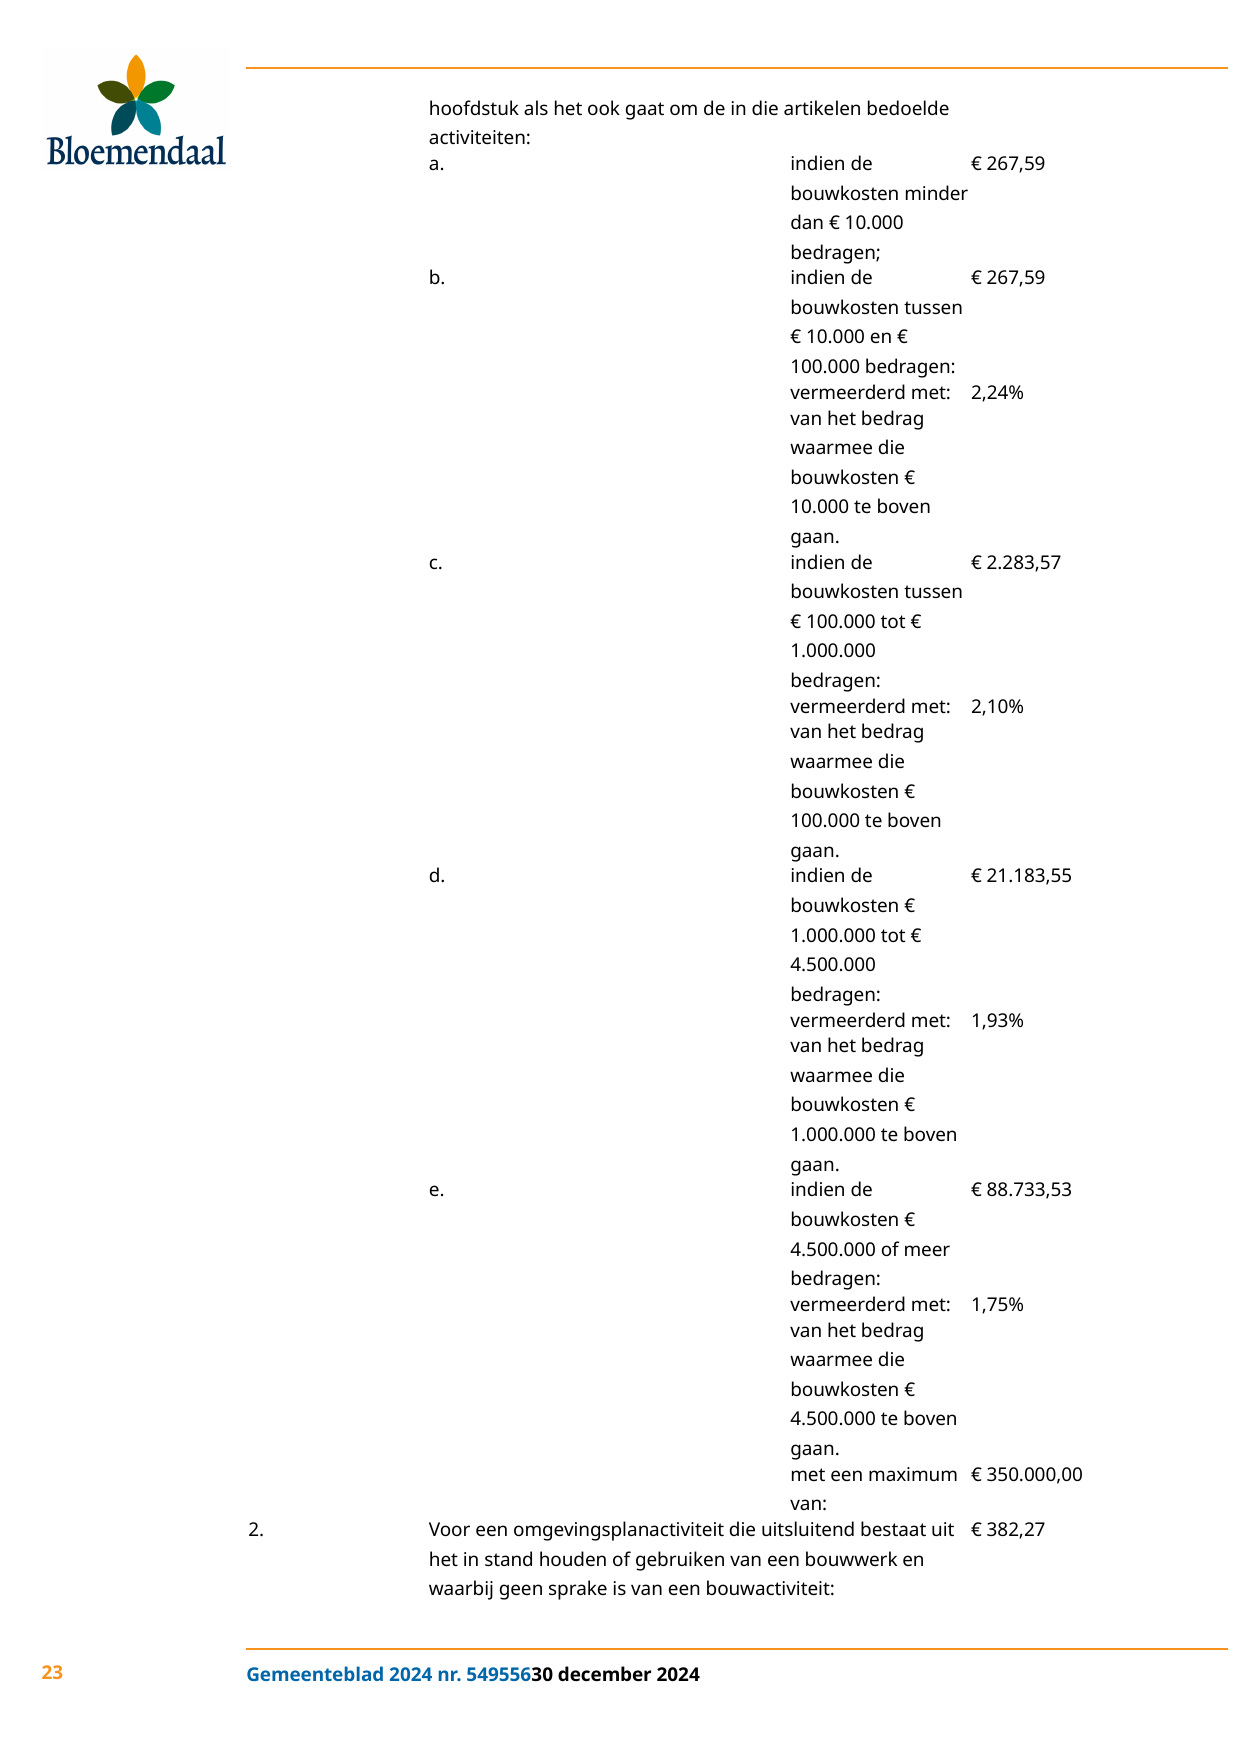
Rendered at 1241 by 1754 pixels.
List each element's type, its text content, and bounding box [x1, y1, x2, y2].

table_cell van het bedrag waarmee die bouwkosten € 10.000 te boven gaan. [790, 405, 971, 549]
table_cell 1,93% [971, 1007, 1152, 1032]
table_cell [248, 1291, 429, 1317]
table_cell [248, 1317, 429, 1461]
table_cell d. [429, 863, 790, 1007]
table_cell [429, 693, 790, 719]
table_cell [429, 1033, 790, 1177]
table_cell 2. [248, 1516, 429, 1601]
table_cell [971, 1033, 1152, 1177]
table_cell [429, 379, 790, 405]
table_cell [248, 265, 429, 379]
table_cell van het bedrag waarmee die bouwkosten € 1.000.000 te boven gaan. [790, 1033, 971, 1177]
table_cell vermeerderd met: [790, 1291, 971, 1317]
table_cell indien de bouwkosten € 4.500.000 of meer bedragen: [790, 1177, 971, 1291]
table_cell [248, 95, 429, 150]
table_cell [248, 719, 429, 863]
table_cell [429, 1291, 790, 1317]
table_cell a. [429, 150, 790, 264]
table_cell € 350.000,00 [971, 1461, 1152, 1516]
table_cell € 267,59 [971, 265, 1152, 379]
table_cell [971, 405, 1152, 549]
table_cell indien de bouwkosten tussen € 10.000 en € 100.000 bedragen: [790, 265, 971, 379]
table_cell € 2.283,57 [971, 549, 1152, 693]
table_cell [248, 1177, 429, 1291]
table_cell vermeerderd met: [790, 693, 971, 719]
table_cell € 88.733,53 [971, 1177, 1152, 1291]
table_cell [971, 95, 1152, 150]
table_cell [429, 405, 790, 549]
table_cell met een maximum van: [790, 1461, 971, 1516]
table_cell hoofdstuk als het ook gaat om de in die artikelen bedoelde activiteiten: [429, 95, 971, 150]
table_cell [248, 1007, 429, 1032]
table_cell 1,75% [971, 1291, 1152, 1317]
table_cell [971, 1317, 1152, 1461]
picture [41, 47, 231, 172]
table_cell indien de bouwkosten minder dan € 10.000 bedragen; [790, 150, 971, 264]
table_cell van het bedrag waarmee die bouwkosten € 100.000 te boven gaan. [790, 719, 971, 863]
table_cell c. [429, 549, 790, 693]
table_cell vermeerderd met: [790, 379, 971, 405]
table_cell [429, 719, 790, 863]
table_cell [971, 719, 1152, 863]
table_cell [429, 1461, 790, 1516]
table_cell [248, 150, 429, 264]
table_cell [248, 1033, 429, 1177]
table_cell indien de bouwkosten tussen € 100.000 tot € 1.000.000 bedragen: [790, 549, 971, 693]
table_cell [248, 405, 429, 549]
table_cell € 382,27 [971, 1516, 1152, 1601]
table_cell 2,10% [971, 693, 1152, 719]
table_cell [248, 863, 429, 1007]
table_cell [248, 1461, 429, 1516]
table_cell vermeerderd met: [790, 1007, 971, 1032]
table_cell € 267,59 [971, 150, 1152, 264]
table_cell [248, 379, 429, 405]
table_cell b. [429, 265, 790, 379]
table_cell [429, 1007, 790, 1032]
table_cell [248, 549, 429, 693]
table_cell e. [429, 1177, 790, 1291]
table_cell [429, 1317, 790, 1461]
table_cell [248, 693, 429, 719]
table_cell € 21.183,55 [971, 863, 1152, 1007]
table_cell indien de bouwkosten € 1.000.000 tot € 4.500.000 bedragen: [790, 863, 971, 1007]
table_cell Voor een omgevingsplanactiviteit die uitsluitend bestaat uit het in stand houden of gebruiken van een bouwwerk en waarbij geen sprake is van een bouwactiviteit: [429, 1516, 971, 1601]
table_cell 2,24% [971, 379, 1152, 405]
table_cell van het bedrag waarmee die bouwkosten € 4.500.000 te boven gaan. [790, 1317, 971, 1461]
